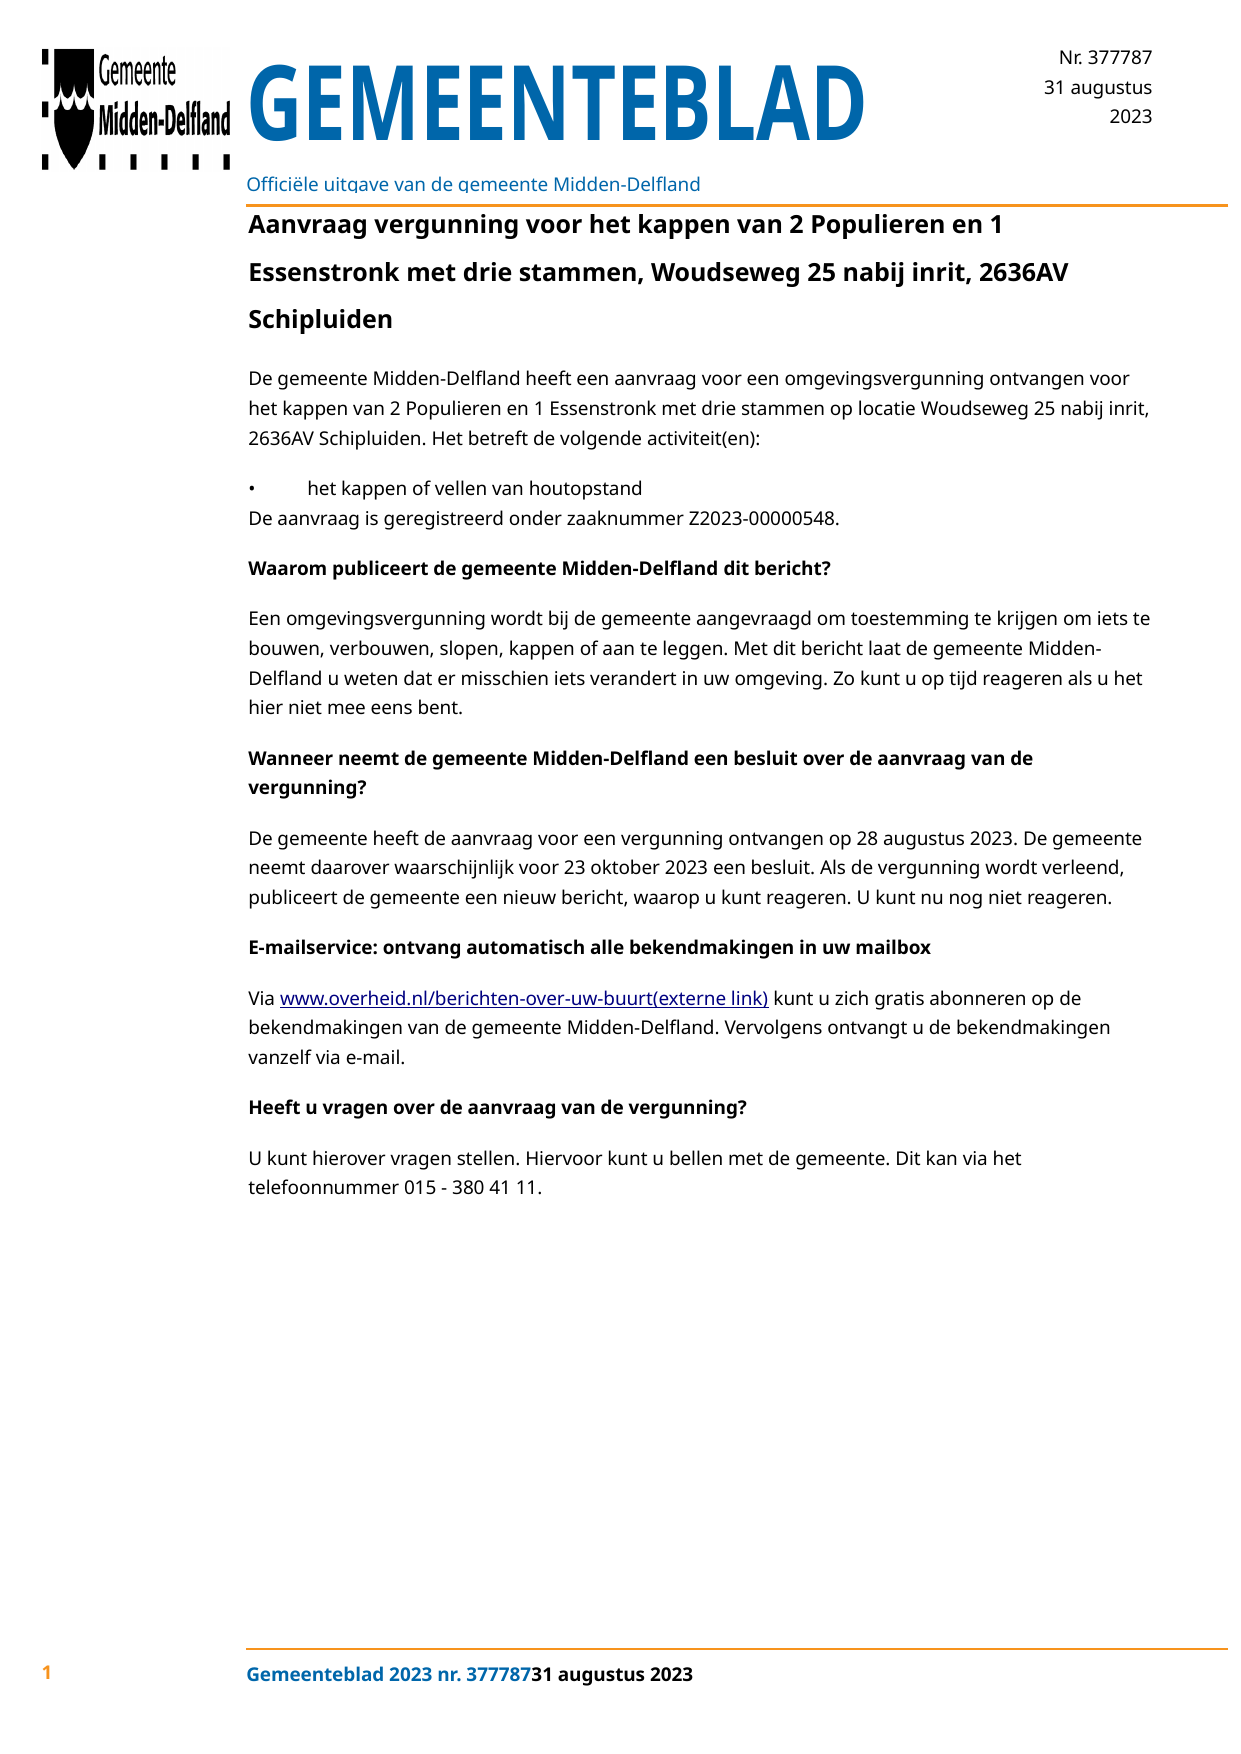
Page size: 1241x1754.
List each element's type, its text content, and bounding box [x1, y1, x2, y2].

picture [41, 47, 231, 172]
text Aanvraag vergunning voor het kappen van 2 Populieren en 1 Essenstronk met drie stammen, Woudseweg 25 nabij inrit, 2636AV Schipluiden [248, 207, 1152, 336]
text De aanvraag is geregistreerd onder zaaknummer Z2023-00000548. [248, 505, 1152, 530]
text E-mailservice: ontvang automatisch alle bekendmakingen in uw mailbox [248, 934, 1152, 960]
text Wanneer neemt de gemeente Midden-Delfland een besluit over de aanvraag van de vergunning? [248, 745, 1152, 800]
text Een omgevingsvergunning wordt bij de gemeente aangevraagd om toestemming te krijgen om iets te bouwen, verbouwen, slopen, kappen of aan te leggen. Met dit bericht laat de gemeente Midden-Delfland u weten dat er misschien iets verandert in uw omgeving. Zo kunt u op tijd reageren als u het hier niet mee eens bent. [248, 606, 1152, 720]
list het kappen of vellen van houtopstand [248, 475, 1152, 501]
text U kunt hierover vragen stellen. Hiervoor kunt u bellen met de gemeente. Dit kan via het telefoonnummer 015 - 380 41 11. [248, 1145, 1152, 1200]
text Via www.overheid.nl/berichten-over-uw-buurt(externe link) kunt u zich gratis abonneren op de bekendmakingen van de gemeente Midden-Delfland. Vervolgens ontvangt u de bekendmakingen vanzelf via e-mail. [248, 985, 1152, 1069]
text De gemeente Midden-Delfland heeft een aanvraag voor een omgevingsvergunning ontvangen voor het kappen van 2 Populieren en 1 Essenstronk met drie stammen op locatie Woudseweg 25 nabij inrit, 2636AV Schipluiden. Het betreft de volgende activiteit(en): [248, 366, 1152, 450]
text Waarom publiceert de gemeente Midden-Delfland dit bericht? [248, 555, 1152, 581]
text De gemeente heeft de aanvraag voor een vergunning ontvangen op 28 augustus 2023. De gemeente neemt daarover waarschijnlijk voor 23 oktober 2023 een besluit. Als de vergunning wordt verleend, publiceert de gemeente een nieuw bericht, waarop u kunt reageren. U kunt nu nog niet reageren. [248, 825, 1152, 909]
text Heeft u vragen over de aanvraag van de vergunning? [248, 1094, 1152, 1120]
